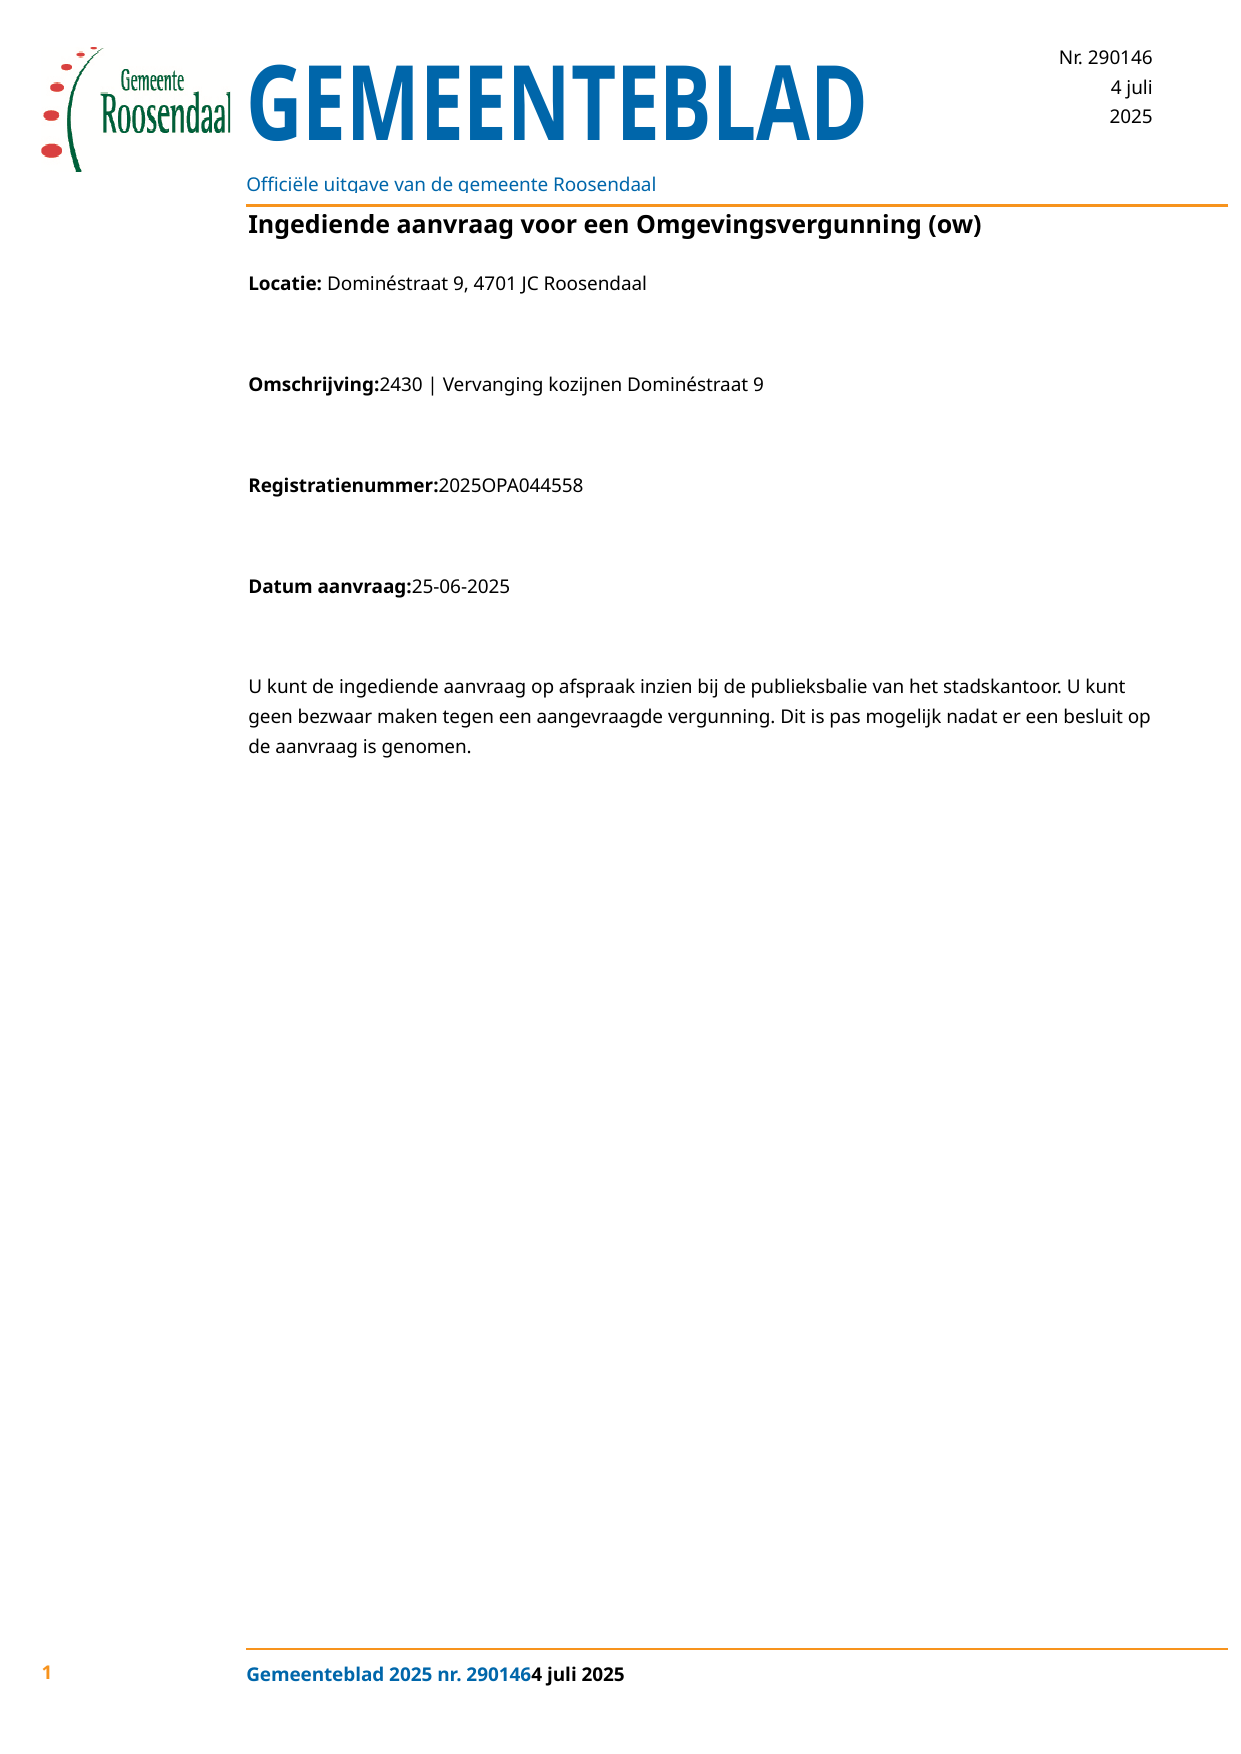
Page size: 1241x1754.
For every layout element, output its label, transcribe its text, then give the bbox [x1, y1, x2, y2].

text Datum aanvraag:25-06-2025 [248, 573, 1152, 598]
text U kunt de ingediende aanvraag op afspraak inzien bij de publieksbalie van het stadskantoor. U kunt geen bezwaar maken tegen een aangevraagde vergunning. Dit is pas mogelijk nadat er een besluit op de aanvraag is genomen. [248, 674, 1152, 758]
text Registratienummer:2025OPA044558 [248, 472, 1152, 498]
picture [41, 47, 231, 172]
text Ingediende aanvraag voor een Omgevingsvergunning (ow) [248, 207, 1152, 241]
text Omschrijving:2430 | Vervanging kozijnen Dominéstraat 9 [248, 371, 1152, 397]
text Locatie: Dominéstraat 9, 4701 JC Roosendaal [248, 270, 1152, 296]
